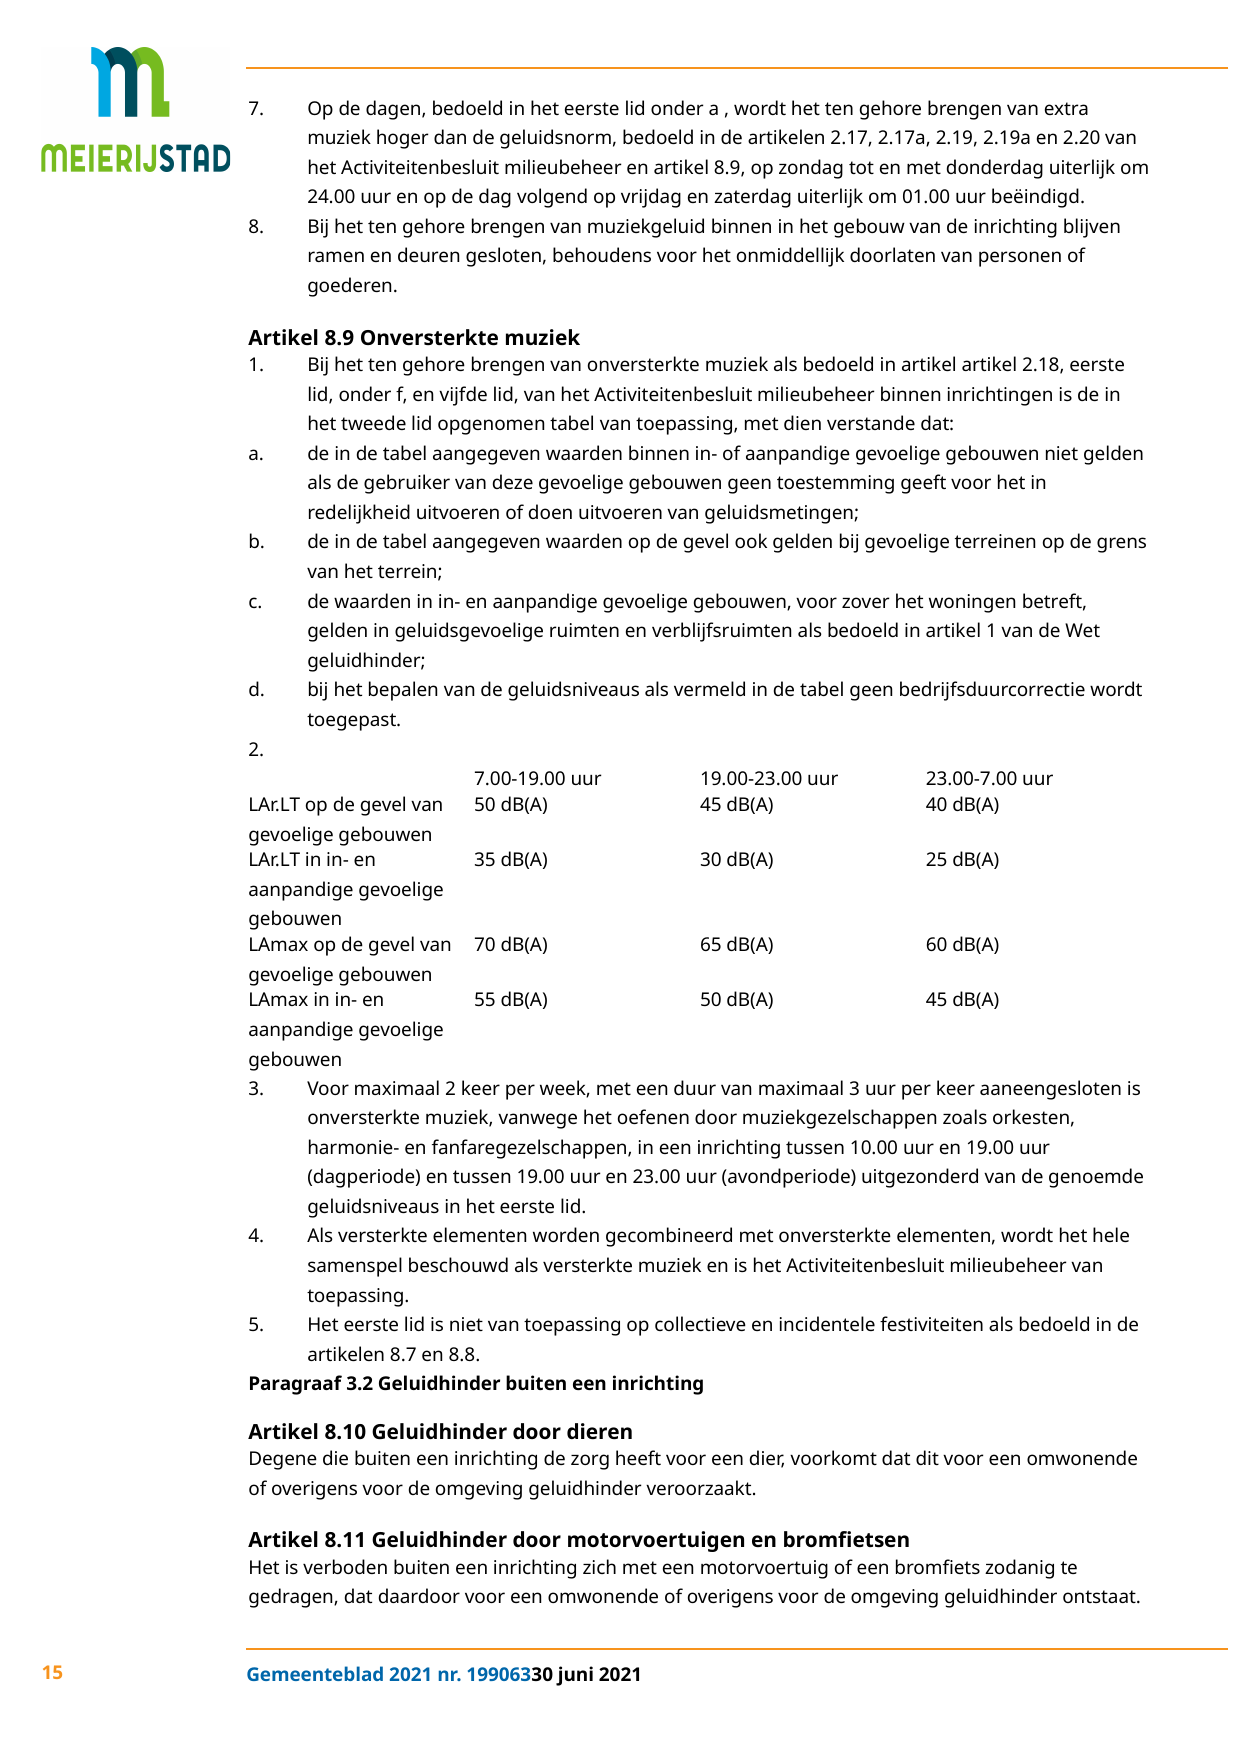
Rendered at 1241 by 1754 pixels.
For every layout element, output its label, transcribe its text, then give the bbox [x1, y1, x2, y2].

list bij het bepalen van de geluidsniveaus als vermeld in de tabel geen bedrijfsduurcorrectie wordt toegepast. [248, 677, 1152, 732]
list Het eerste lid is niet van toepassing op collectieve en incidentele festiviteiten als bedoeld in de artikelen 8.7 en 8.8. [248, 1311, 1152, 1367]
text Paragraaf 3.2 Geluidhinder buiten een inrichting [248, 1371, 1152, 1396]
table_header 23.00-7.00 uur [926, 765, 1152, 791]
list Op de dagen, bedoeld in het eerste lid onder a , wordt het ten gehore brengen van extra muziek hoger dan de geluidsnorm, bedoeld in de artikelen 2.17, 2.17a, 2.19, 2.19a en 2.20 van het Activiteitenbesluit milieubeheer en artikel 8.9, op zondag tot en met donderdag uiterlijk om 24.00 uur en op de dag volgend op vrijdag en zaterdag uiterlijk om 01.00 uur beëindigd. [248, 95, 1152, 209]
picture [41, 47, 231, 172]
table_cell LAr.LT in in- en aanpandige gevoelige gebouwen [248, 846, 474, 931]
text Degene die buiten een inrichting de zorg heeft voor een dier, voorkomt dat dit voor een omwonende of overigens voor de omgeving geluidhinder veroorzaakt. [248, 1446, 1152, 1501]
text Het is verboden buiten een inrichting zich met een motorvoertuig of een bromfiets zodanig te gedragen, dat daardoor voor een omwonende of overigens voor de omgeving geluidhinder ontstaat. [248, 1554, 1152, 1609]
list Als versterkte elementen worden gecombineerd met onversterkte elementen, wordt het hele samenspel beschouwd als versterkte muziek en is het Activiteitenbesluit milieubeheer van toepassing. [248, 1223, 1152, 1308]
table_cell 65 dB(A) [700, 931, 926, 987]
table_cell 40 dB(A) [926, 791, 1152, 846]
table_cell 70 dB(A) [474, 931, 700, 987]
table_cell 55 dB(A) [474, 987, 700, 1072]
table_cell 45 dB(A) [926, 987, 1152, 1072]
table_cell 35 dB(A) [474, 846, 700, 931]
text Artikel 8.10 Geluidhinder door dieren [248, 1417, 1152, 1446]
list Bij het ten gehore brengen van onversterkte muziek als bedoeld in artikel artikel 2.18, eerste lid, onder f, en vijfde lid, van het Activiteitenbesluit milieubeheer binnen inrichtingen is de in het tweede lid opgenomen tabel van toepassing, met dien verstande dat: [248, 351, 1152, 436]
table_cell 45 dB(A) [700, 791, 926, 846]
table_header [248, 765, 474, 791]
table_header 7.00-19.00 uur [474, 765, 700, 791]
list de in de tabel aangegeven waarden op de gevel ook gelden bij gevoelige terreinen op de grens van het terrein; [248, 529, 1152, 584]
table_cell LAr.LT op de gevel van gevoelige gebouwen [248, 791, 474, 846]
list de in de tabel aangegeven waarden binnen in- of aanpandige gevoelige gebouwen niet gelden als de gebruiker van deze gevoelige gebouwen geen toestemming geeft voor het in redelijkheid uitvoeren of doen uitvoeren van geluidsmetingen; [248, 440, 1152, 525]
list de waarden in in- en aanpandige gevoelige gebouwen, voor zover het woningen betreft, gelden in geluidsgevoelige ruimten en verblijfsruimten als bedoeld in artikel 1 van de Wet geluidhinder; [248, 588, 1152, 673]
table_header 19.00-23.00 uur [700, 765, 926, 791]
table_cell 50 dB(A) [474, 791, 700, 846]
table_cell 30 dB(A) [700, 846, 926, 931]
list Bij het ten gehore brengen van muziekgeluid binnen in het gebouw van de inrichting blijven ramen en deuren gesloten, behoudens voor het onmiddellijk doorlaten van personen of goederen. [248, 213, 1152, 298]
text Artikel 8.11 Geluidhinder door motorvoertuigen en bromfietsen [248, 1526, 1152, 1554]
table_cell 50 dB(A) [700, 987, 926, 1072]
table_cell 60 dB(A) [926, 931, 1152, 987]
table_cell 25 dB(A) [926, 846, 1152, 931]
table_cell LAmax in in- en aanpandige gevoelige gebouwen [248, 987, 474, 1072]
text Artikel 8.9 Onversterkte muziek [248, 323, 1152, 351]
list Voor maximaal 2 keer per week, met een duur van maximaal 3 uur per keer aaneengesloten is onversterkte muziek, vanwege het oefenen door muziekgezelschappen zoals orkesten, harmonie- en fanfaregezelschappen, in een inrichting tussen 10.00 uur en 19.00 uur (dagperiode) en tussen 19.00 uur en 23.00 uur (avondperiode) uitgezonderd van de genoemde geluidsniveaus in het eerste lid. [248, 1075, 1152, 1219]
table_cell LAmax op de gevel van gevoelige gebouwen [248, 931, 474, 987]
